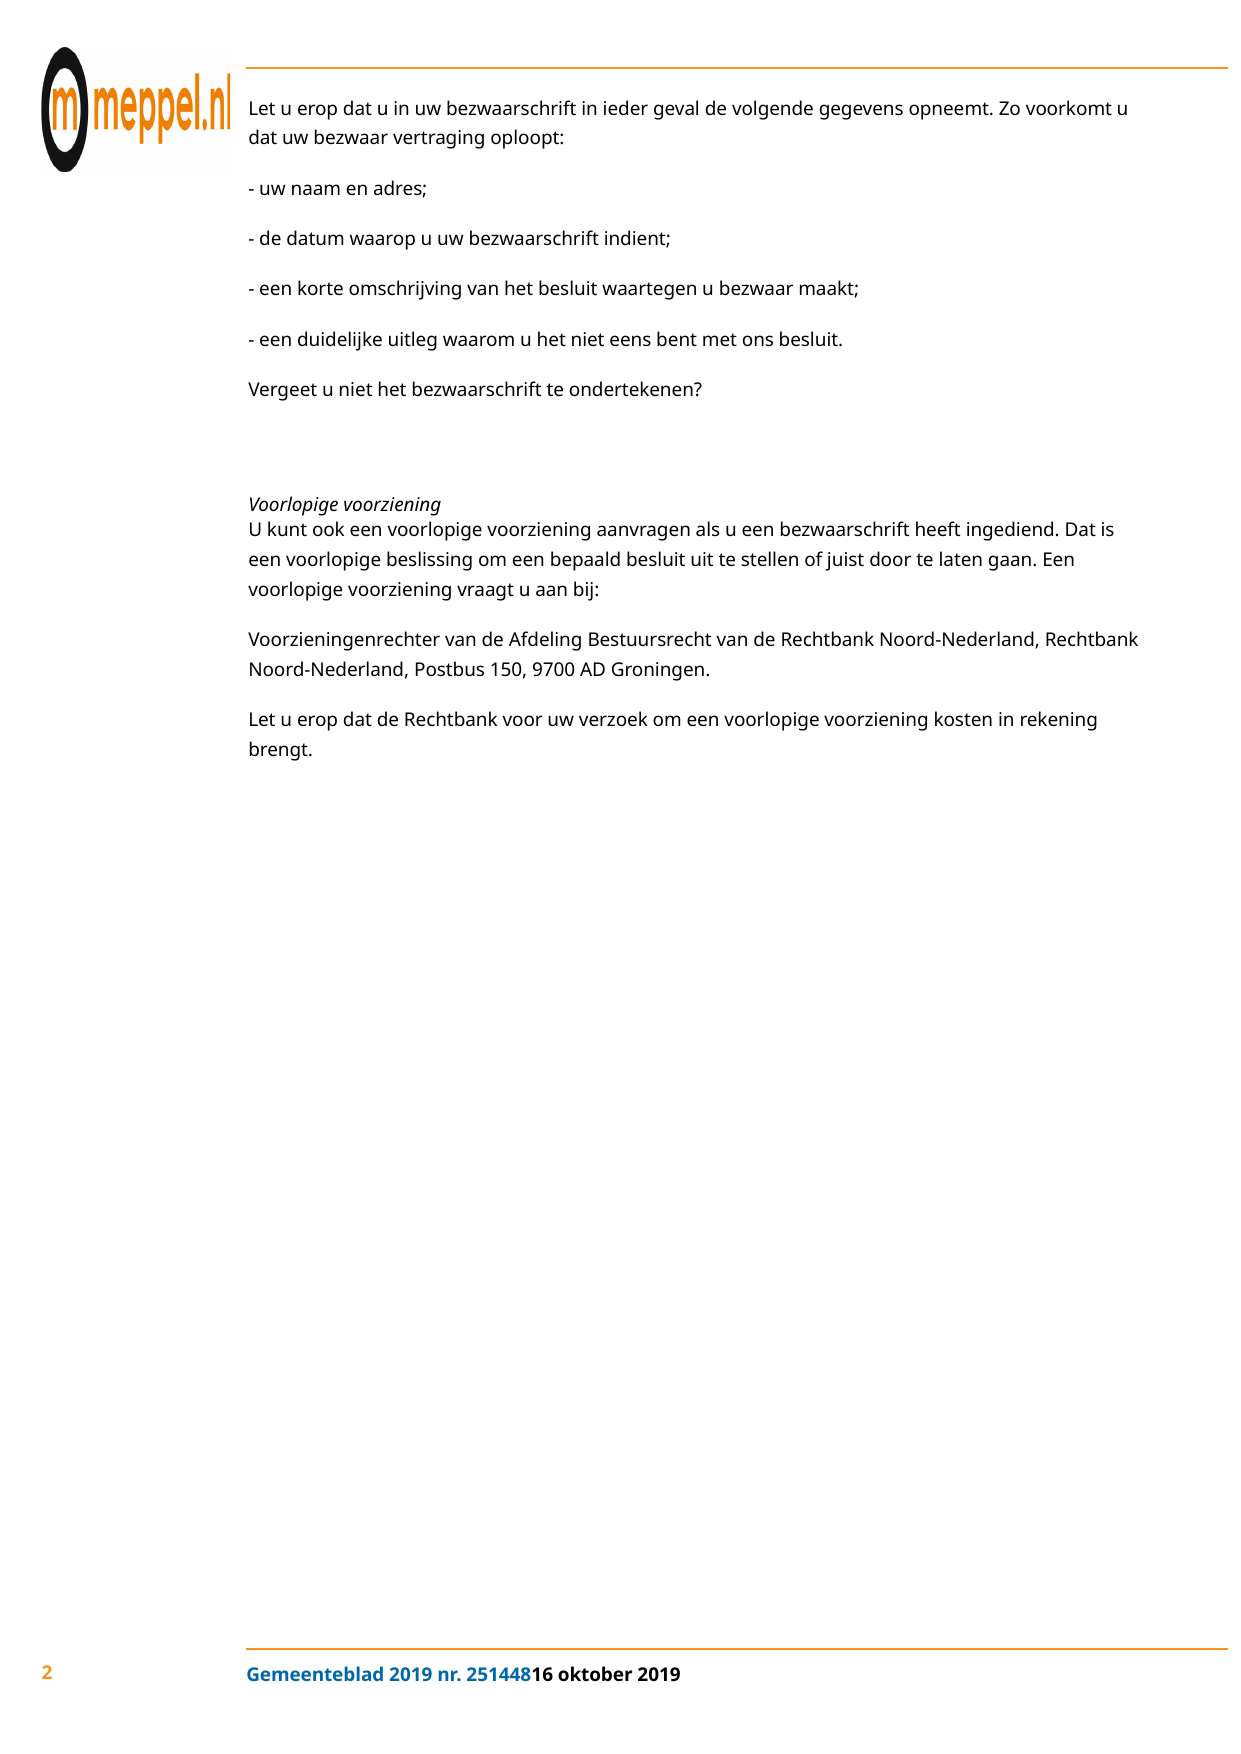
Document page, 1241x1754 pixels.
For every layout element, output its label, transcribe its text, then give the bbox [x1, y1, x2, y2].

text Voorzieningenrechter van de Afdeling Bestuursrecht van de Rechtbank Noord-Nederland, Rechtbank Noord-Nederland, Postbus 150, 9700 AD Groningen. [248, 626, 1152, 681]
text Let u erop dat de Rechtbank voor uw verzoek om een voorlopige voorziening kosten in rekening brengt. [248, 706, 1152, 761]
text Let u erop dat u in uw bezwaarschrift in ieder geval de volgende gegevens opneemt. Zo voorkomt u dat uw bezwaar vertraging oploopt: [248, 95, 1152, 150]
text Voorlopige voorziening [248, 491, 1152, 517]
text - uw naam en adres; [248, 175, 1152, 201]
picture [41, 47, 231, 172]
text - een korte omschrijving van het besluit waartegen u bezwaar maakt; [248, 276, 1152, 301]
text - een duidelijke uitleg waarom u het niet eens bent met ons besluit. [248, 326, 1152, 352]
text Vergeet u niet het bezwaarschrift te ondertekenen? [248, 376, 1152, 402]
text U kunt ook een voorlopige voorziening aanvragen als u een bezwaarschrift heeft ingediend. Dat is een voorlopige beslissing om een bepaald besluit uit te stellen of juist door te laten gaan. Een voorlopige voorziening vraagt u aan bij: [248, 517, 1152, 601]
text - de datum waarop u uw bezwaarschrift indient; [248, 225, 1152, 251]
